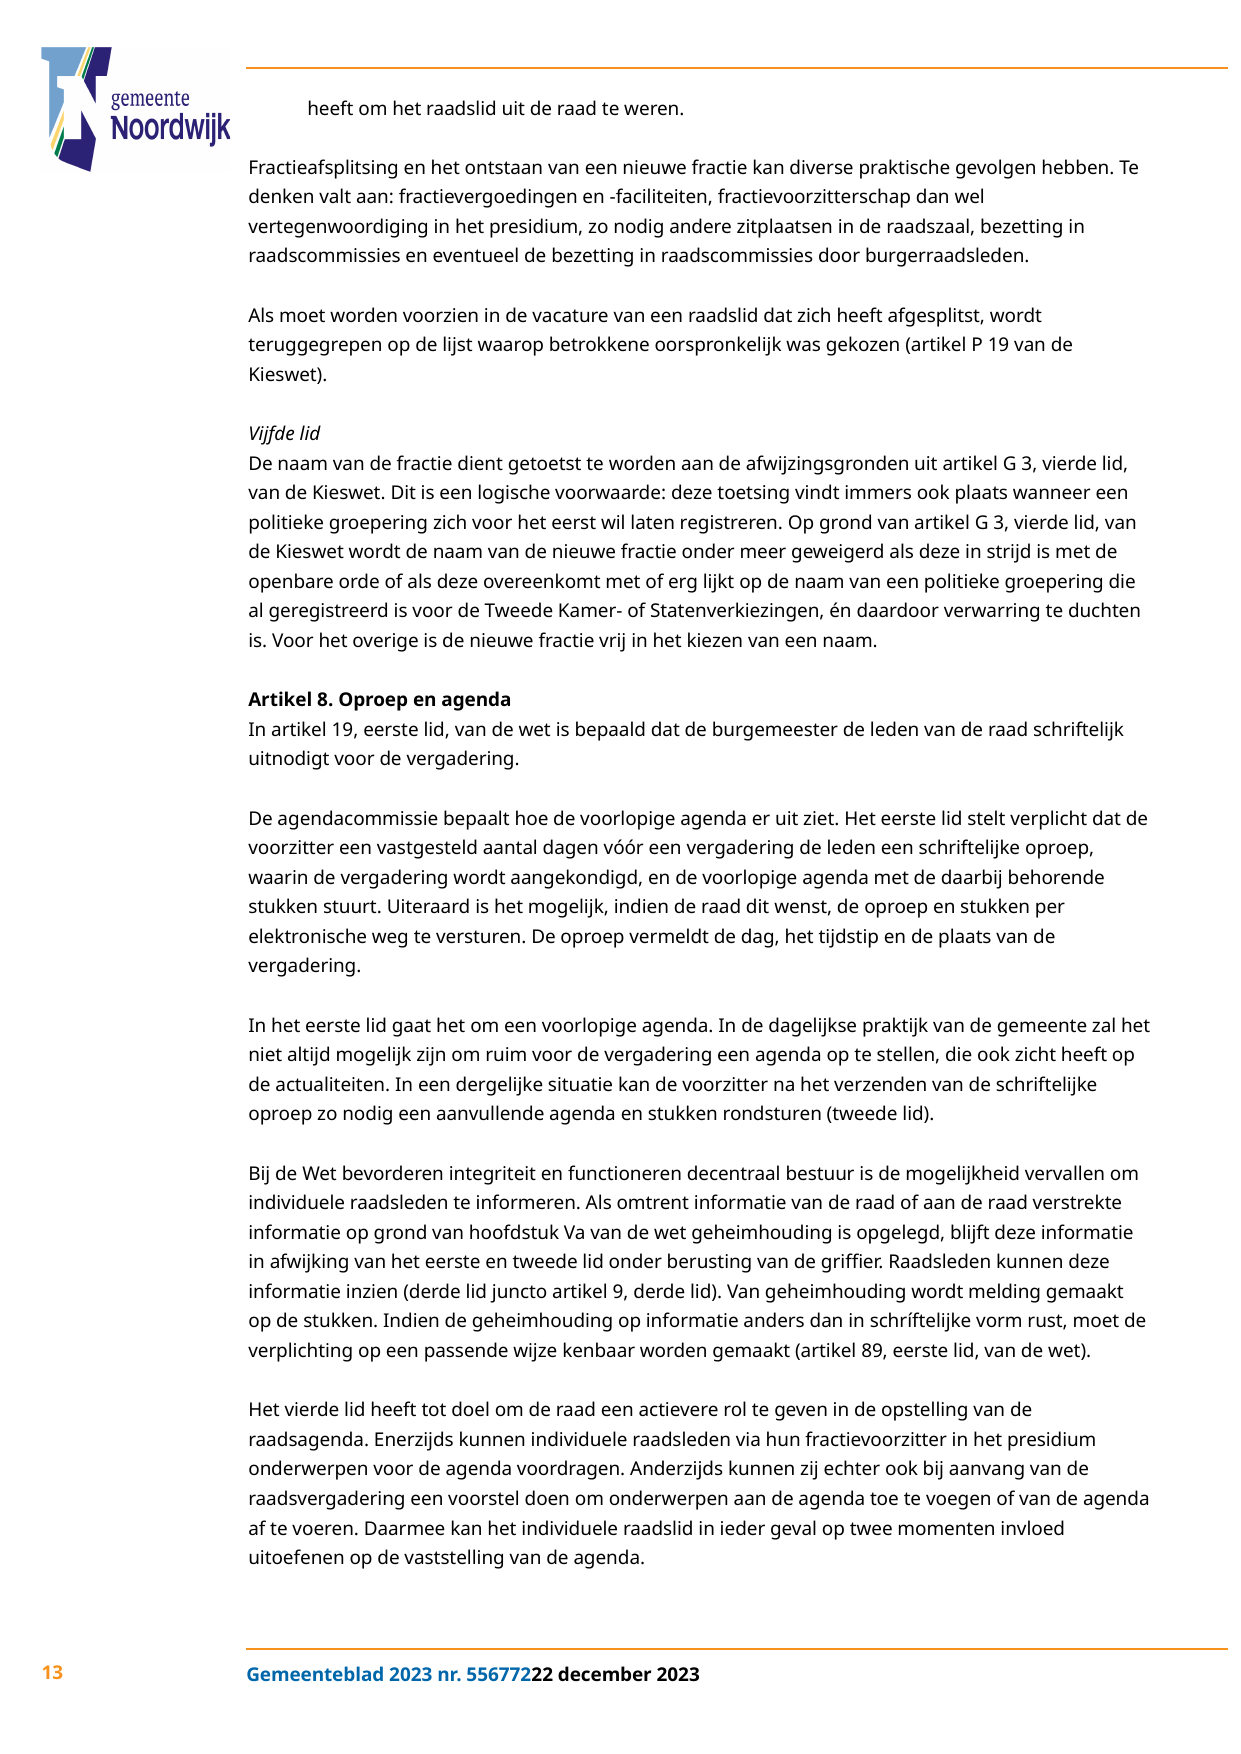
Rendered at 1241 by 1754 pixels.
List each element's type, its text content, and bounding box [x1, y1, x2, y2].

text In artikel 19, eerste lid, van de wet is bepaald dat de burgemeester de leden van de raad schriftelijk uitnodigt voor de vergadering. [248, 716, 1152, 771]
text Vijfde lid [248, 420, 1152, 446]
text De naam van de fractie dient getoetst te worden aan de afwijzingsgronden uit artikel G 3, vierde lid, van de Kieswet. Dit is een logische voorwaarde: deze toetsing vindt immers ook plaats wanneer een politieke groepering zich voor het eerst wil laten registreren. Op grond van artikel G 3, vierde lid, van de Kieswet wordt de naam van de nieuwe fractie onder meer geweigerd als deze in strijd is met de openbare orde of als deze overeenkomt met of erg lijkt op de naam van een politieke groepering die al geregistreerd is voor de Tweede Kamer- of Statenverkiezingen, én daardoor verwarring te duchten is. Voor het overige is de nieuwe fractie vrij in het kiezen van een naam. [248, 450, 1152, 653]
text De agendacommissie bepaalt hoe de voorlopige agenda er uit ziet. Het eerste lid stelt verplicht dat de voorzitter een vastgesteld aantal dagen vóór een vergadering de leden een schriftelijke oproep, waarin de vergadering wordt aangekondigd, en de voorlopige agenda met de daarbij behorende stukken stuurt. Uiteraard is het mogelijk, indien de raad dit wenst, de oproep en stukken per elektronische weg te versturen. De oproep vermeldt de dag, het tijdstip en de plaats van de vergadering. [248, 805, 1152, 978]
text Bij de Wet bevorderen integriteit en functioneren decentraal bestuur is de mogelijkheid vervallen om individuele raadsleden te informeren. Als omtrent informatie van de raad of aan de raad verstrekte informatie op grond van hoofdstuk Va van de wet geheimhouding is opgelegd, blijft deze informatie in afwijking van het eerste en tweede lid onder berusting van de griffier. Raadsleden kunnen deze informatie inzien (derde lid juncto artikel 9, derde lid). Van geheimhouding wordt melding gemaakt op de stukken. Indien de geheimhouding op informatie anders dan in schríftelijke vorm rust, moet de verplichting op een passende wijze kenbaar worden gemaakt (artikel 89, eerste lid, van de wet). [248, 1160, 1152, 1363]
text Het vierde lid heeft tot doel om de raad een actievere rol te geven in de opstelling van de raadsagenda. Enerzijds kunnen individuele raadsleden via hun fractievoorzitter in het presidium onderwerpen voor de agenda voordragen. Anderzijds kunnen zij echter ook bij aanvang van de raadsvergadering een voorstel doen om onderwerpen aan de agenda toe te voegen of van de agenda af te voeren. Daarmee kan het individuele raadslid in ieder geval op twee momenten invloed uitoefenen op de vaststelling van de agenda. [248, 1396, 1152, 1570]
picture [41, 47, 231, 172]
list heeft om het raadslid uit de raad te weren. [248, 95, 1152, 121]
text Fractieafsplitsing en het ontstaan van een nieuwe fractie kan diverse praktische gevolgen hebben. Te denken valt aan: fractievergoedingen en -faciliteiten, fractievoorzitterschap dan wel vertegenwoordiging in het presidium, zo nodig andere zitplaatsen in de raadszaal, bezetting in raadscommissies en eventueel de bezetting in raadscommissies door burgerraadsleden. [248, 154, 1152, 268]
text In het eerste lid gaat het om een voorlopige agenda. In de dagelijkse praktijk van de gemeente zal het niet altijd mogelijk zijn om ruim voor de vergadering een agenda op te stellen, die ook zicht heeft op de actualiteiten. In een dergelijke situatie kan de voorzitter na het verzenden van de schriftelijke oproep zo nodig een aanvullende agenda en stukken rondsturen (tweede lid). [248, 1012, 1152, 1126]
text Als moet worden voorzien in de vacature van een raadslid dat zich heeft afgesplitst, wordt teruggegrepen op de lijst waarop betrokkene oorspronkelijk was gekozen (artikel P 19 van de Kieswet). [248, 302, 1152, 387]
text Artikel 8. Oproep en agenda [248, 686, 1152, 712]
